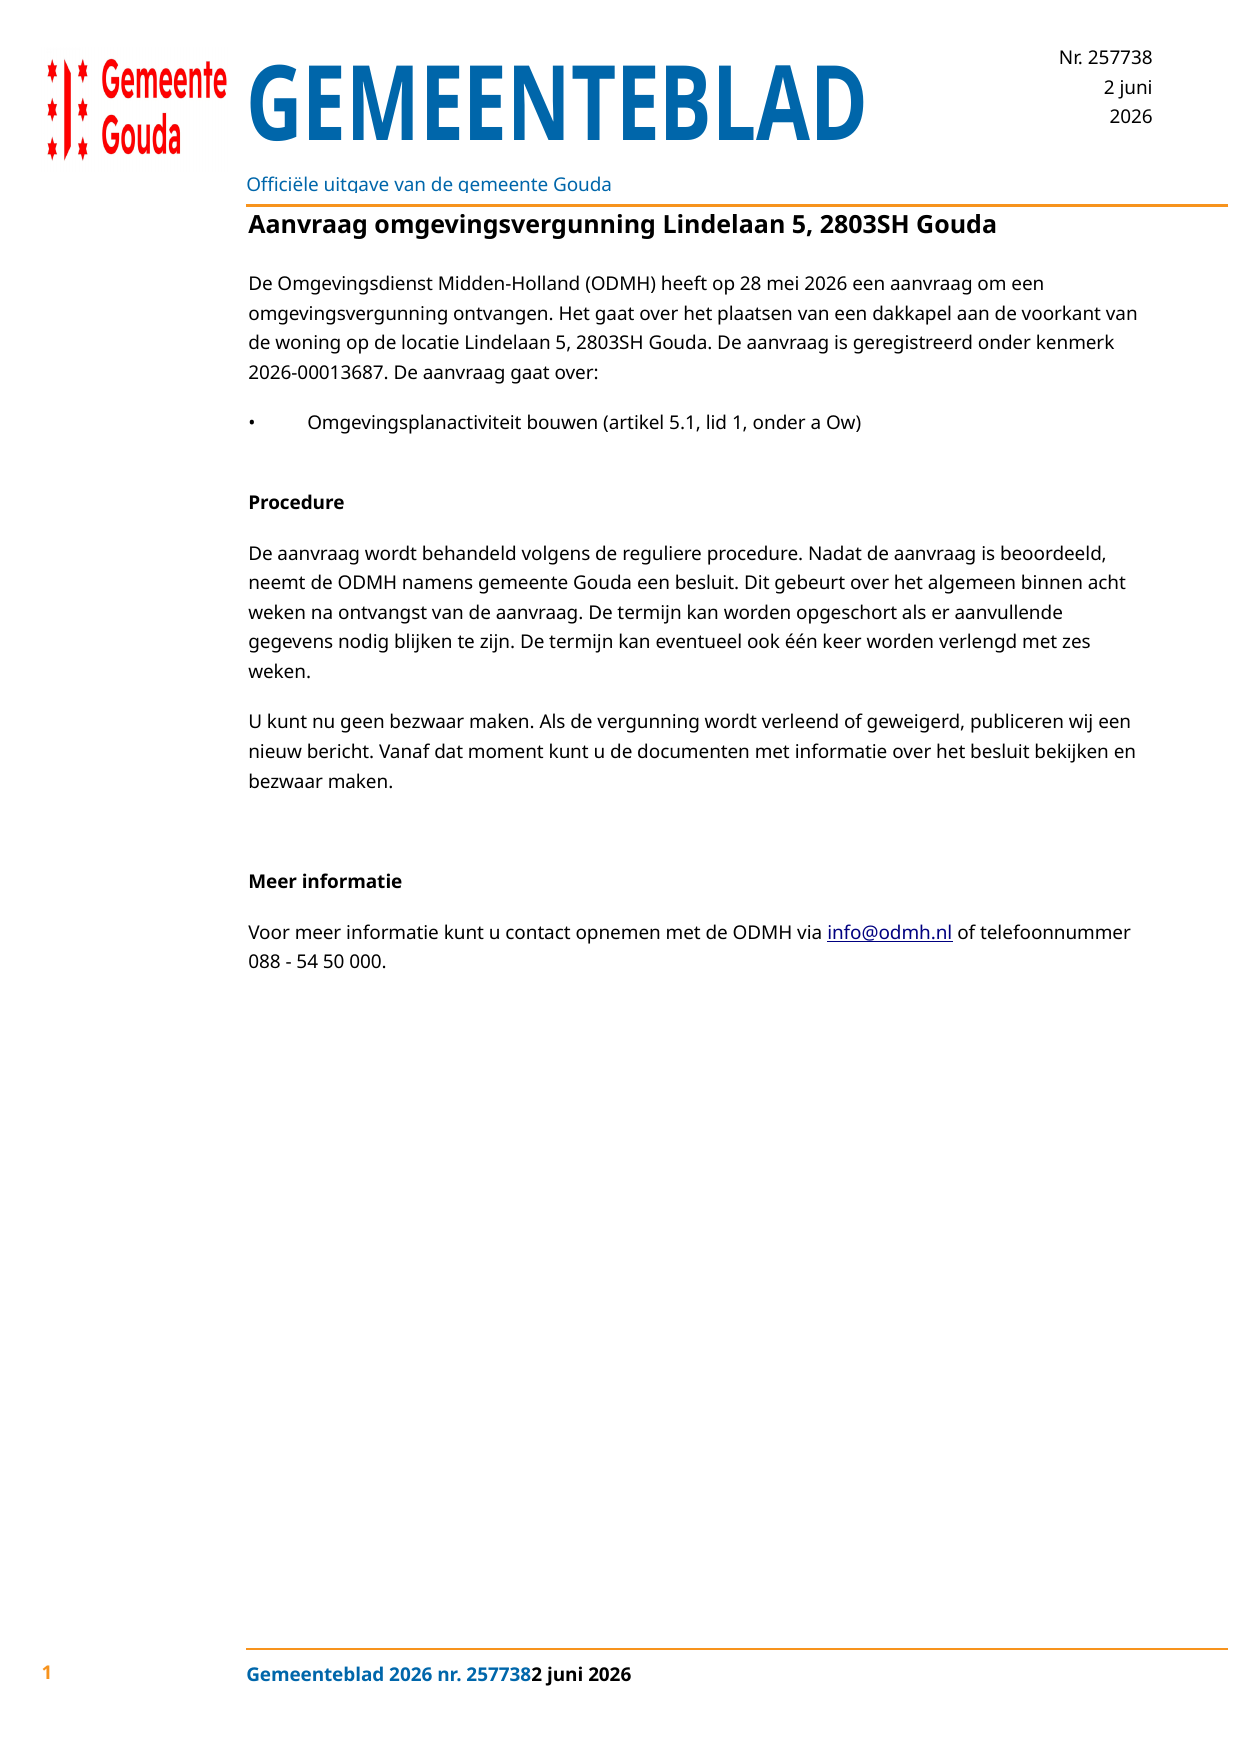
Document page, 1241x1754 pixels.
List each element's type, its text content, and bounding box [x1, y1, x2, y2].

text Meer informatie [248, 869, 1152, 894]
text U kunt nu geen bezwaar maken. Als de vergunning wordt verleend of geweigerd, publiceren wij een nieuw bericht. Vanaf dat moment kunt u de documenten met informatie over het besluit bekijken en bezwaar maken. [248, 709, 1152, 793]
text De Omgevingsdienst Midden-Holland (ODMH) heeft op 28 mei 2026 een aanvraag om een omgevingsvergunning ontvangen. Het gaat over het plaatsen van een dakkapel aan de voorkant van de woning op de locatie Lindelaan 5, 2803SH Gouda. De aanvraag is geregistreerd onder kenmerk 2026-00013687. De aanvraag gaat over: [248, 270, 1152, 385]
text Voor meer informatie kunt u contact opnemen met de ODMH via info@odmh.nl of telefoonnummer 088 - 54 50 000. [248, 919, 1152, 974]
text Procedure [248, 489, 1152, 515]
text De aanvraag wordt behandeld volgens de reguliere procedure. Nadat de aanvraag is beoordeeld, neemt de ODMH namens gemeente Gouda een besluit. Dit gebeurt over het algemeen binnen acht weken na ontvangst van de aanvraag. De termijn kan worden opgeschort als er aanvullende gegevens nodig blijken te zijn. De termijn kan eventueel ook één keer worden verlengd met zes weken. [248, 540, 1152, 684]
list Omgevingsplanactiviteit bouwen (artikel 5.1, lid 1, onder a Ow) [248, 409, 1152, 435]
text Aanvraag omgevingsvergunning Lindelaan 5, 2803SH Gouda [248, 207, 1152, 241]
picture [41, 47, 231, 172]
